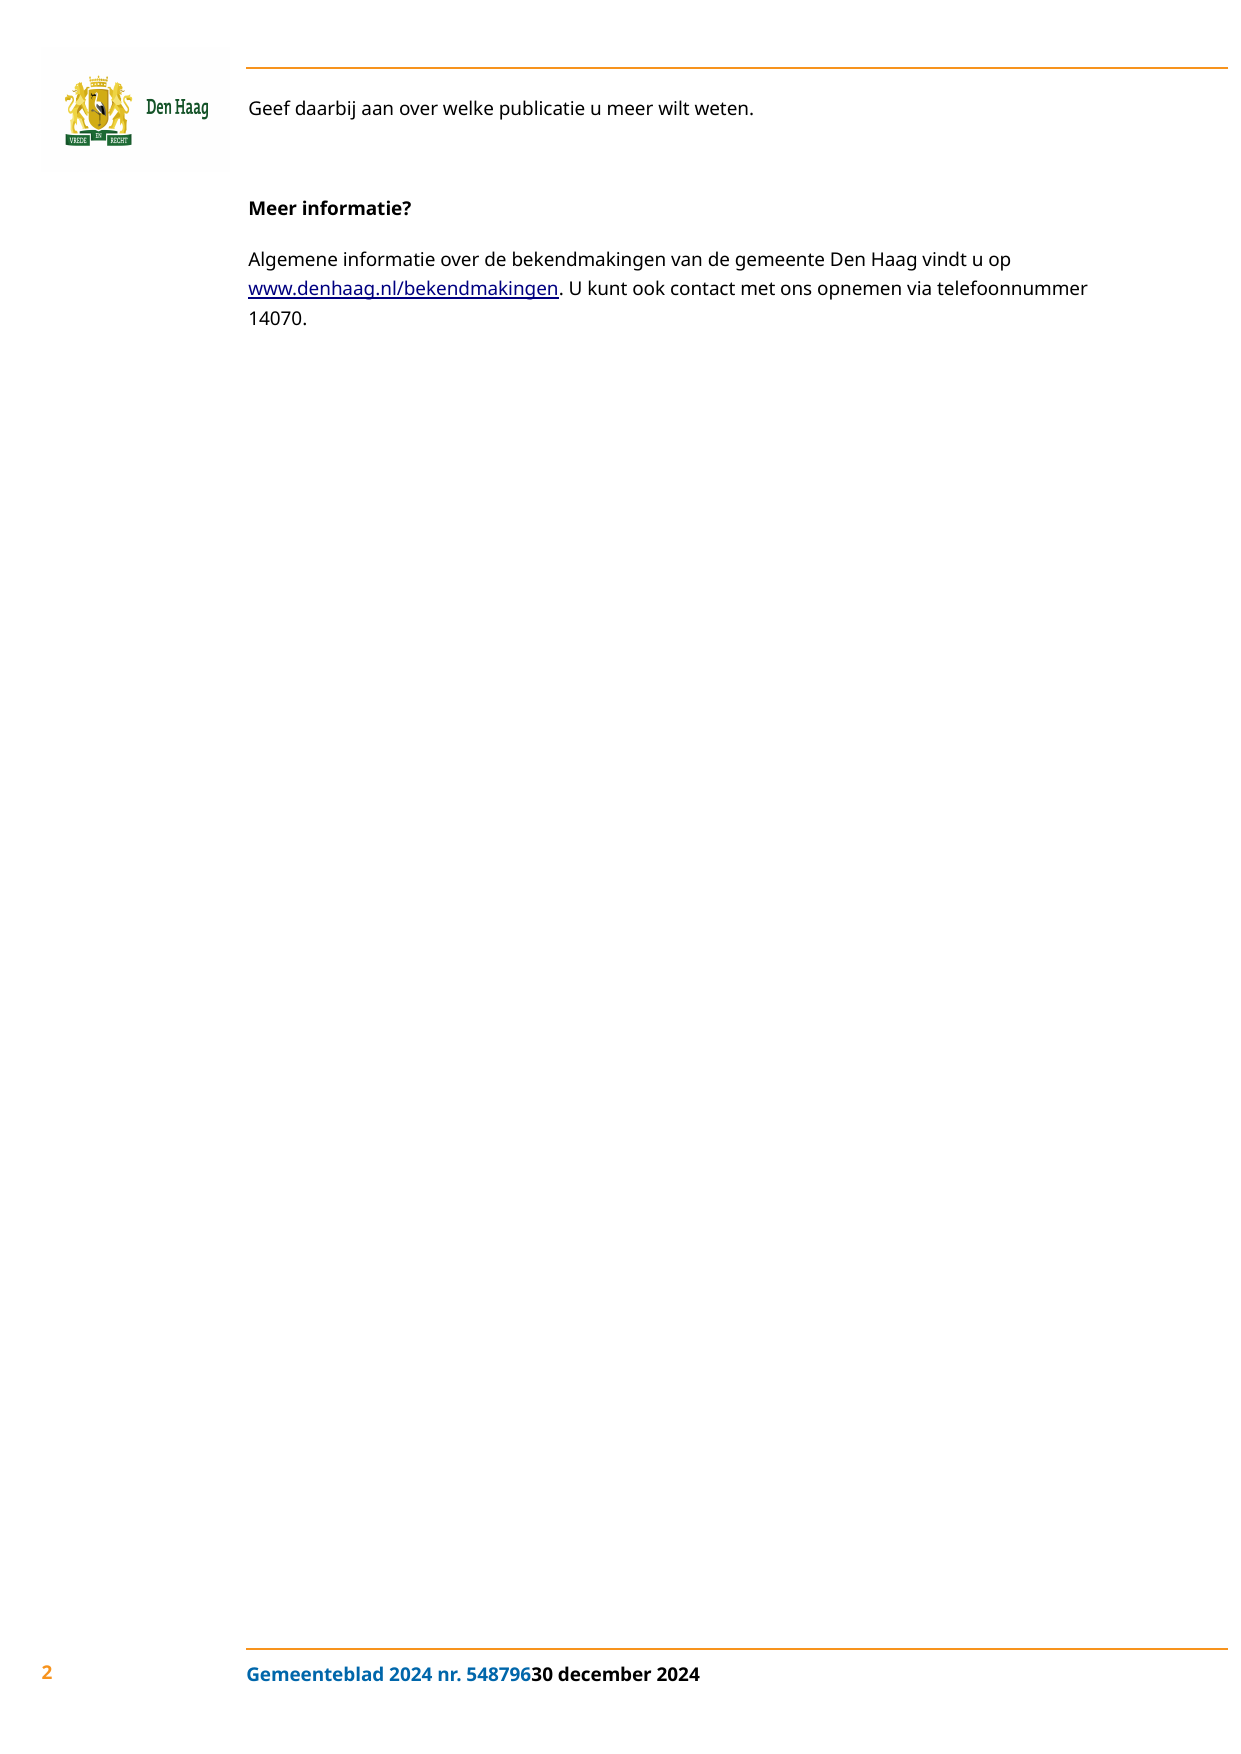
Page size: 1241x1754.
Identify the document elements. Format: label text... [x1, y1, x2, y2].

text Meer informatie? [248, 196, 1152, 221]
text Geef daarbij aan over welke publicatie u meer wilt weten. [248, 95, 1152, 121]
picture [41, 47, 231, 172]
text Algemene informatie over de bekendmakingen van de gemeente Den Haag vindt u op www.denhaag.nl/bekendmakingen. U kunt ook contact met ons opnemen via telefoonnummer 14070. [248, 246, 1152, 331]
